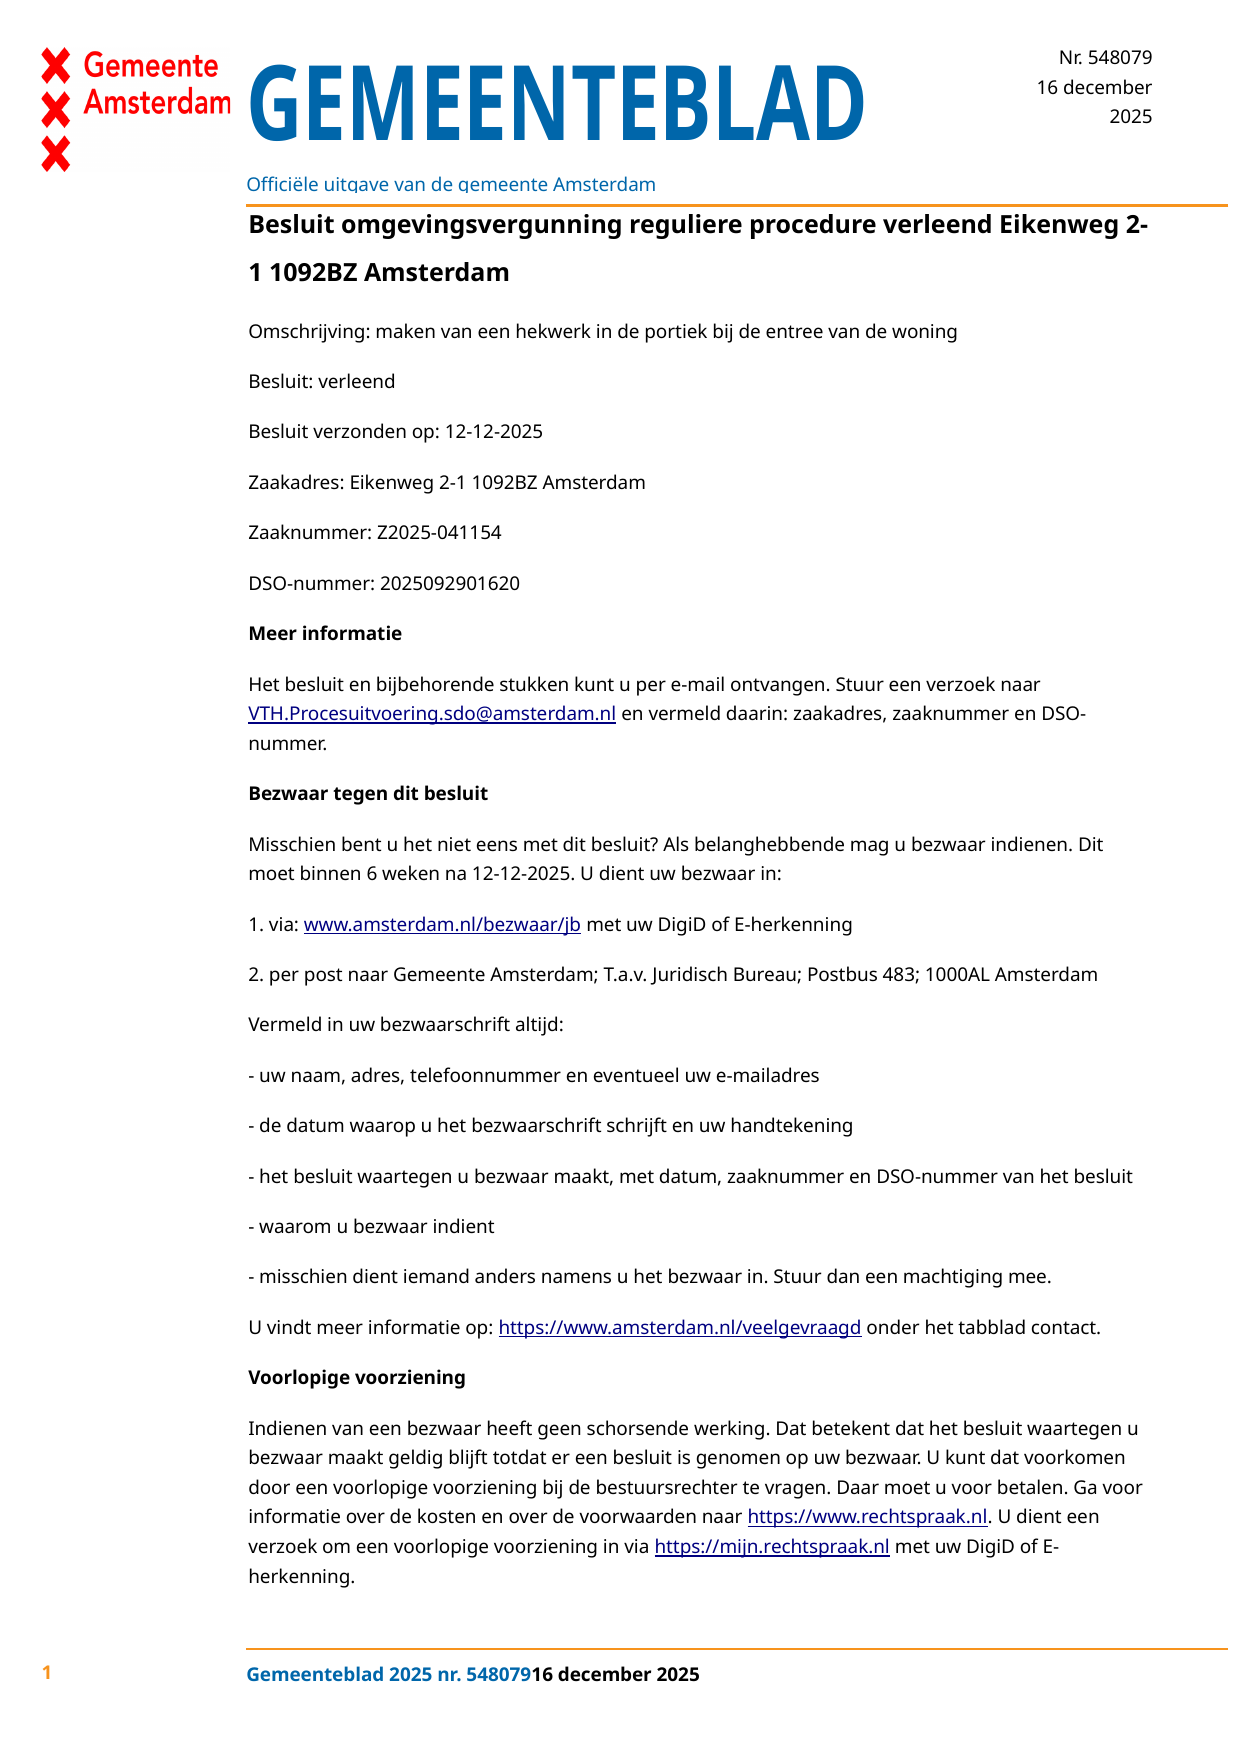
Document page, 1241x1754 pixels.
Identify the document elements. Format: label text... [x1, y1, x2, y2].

text - waarom u bezwaar indient [248, 1213, 1152, 1239]
text Besluit omgevingsvergunning reguliere procedure verleend Eikenweg 2-1 1092BZ Amsterdam [248, 207, 1152, 288]
text Vermeld in uw bezwaarschrift altijd: [248, 1012, 1152, 1037]
picture [41, 47, 231, 172]
text Besluit: verleend [248, 368, 1152, 394]
text Bezwaar tegen dit besluit [248, 780, 1152, 806]
text Voorlopige voorziening [248, 1364, 1152, 1390]
text DSO-nummer: 2025092901620 [248, 570, 1152, 596]
text Zaaknummer: Z2025-041154 [248, 519, 1152, 545]
text 2. per post naar Gemeente Amsterdam; T.a.v. Juridisch Bureau; Postbus 483; 1000AL Amsterdam [248, 961, 1152, 987]
text Zaakadres: Eikenweg 2-1 1092BZ Amsterdam [248, 469, 1152, 495]
text Indienen van een bezwaar heeft geen schorsende werking. Dat betekent dat het besluit waartegen u bezwaar maakt geldig blijft totdat er een besluit is genomen op uw bezwaar. U kunt dat voorkomen door een voorlopige voorziening bij de bestuursrechter te vragen. Daar moet u voor betalen. Ga voor informatie over de kosten en over de voorwaarden naar https://www.rechtspraak.nl. U dient een verzoek om een voorlopige voorziening in via https://mijn.rechtspraak.nl met uw DigiD of E-herkenning. [248, 1415, 1152, 1589]
text Meer informatie [248, 620, 1152, 646]
text 1. via: www.amsterdam.nl/bezwaar/jb met uw DigiD of E-herkenning [248, 911, 1152, 937]
text - uw naam, adres, telefoonnummer en eventueel uw e-mailadres [248, 1062, 1152, 1088]
text - het besluit waartegen u bezwaar maakt, met datum, zaaknummer en DSO-nummer van het besluit [248, 1163, 1152, 1189]
text Misschien bent u het niet eens met dit besluit? Als belanghebbende mag u bezwaar indienen. Dit moet binnen 6 weken na 12-12-2025. U dient uw bezwaar in: [248, 831, 1152, 886]
text - de datum waarop u het bezwaarschrift schrijft en uw handtekening [248, 1112, 1152, 1138]
text U vindt meer informatie op: https://www.amsterdam.nl/veelgevraagd onder het tabblad contact. [248, 1314, 1152, 1340]
text Besluit verzonden op: 12-12-2025 [248, 419, 1152, 444]
text Het besluit en bijbehorende stukken kunt u per e-mail ontvangen. Stuur een verzoek naar VTH.Procesuitvoering.sdo@amsterdam.nl en vermeld daarin: zaakadres, zaaknummer en DSO-nummer. [248, 671, 1152, 756]
text - misschien dient iemand anders namens u het bezwaar in. Stuur dan een machtiging mee. [248, 1264, 1152, 1289]
text Omschrijving: maken van een hekwerk in de portiek bij de entree van de woning [248, 318, 1152, 344]
